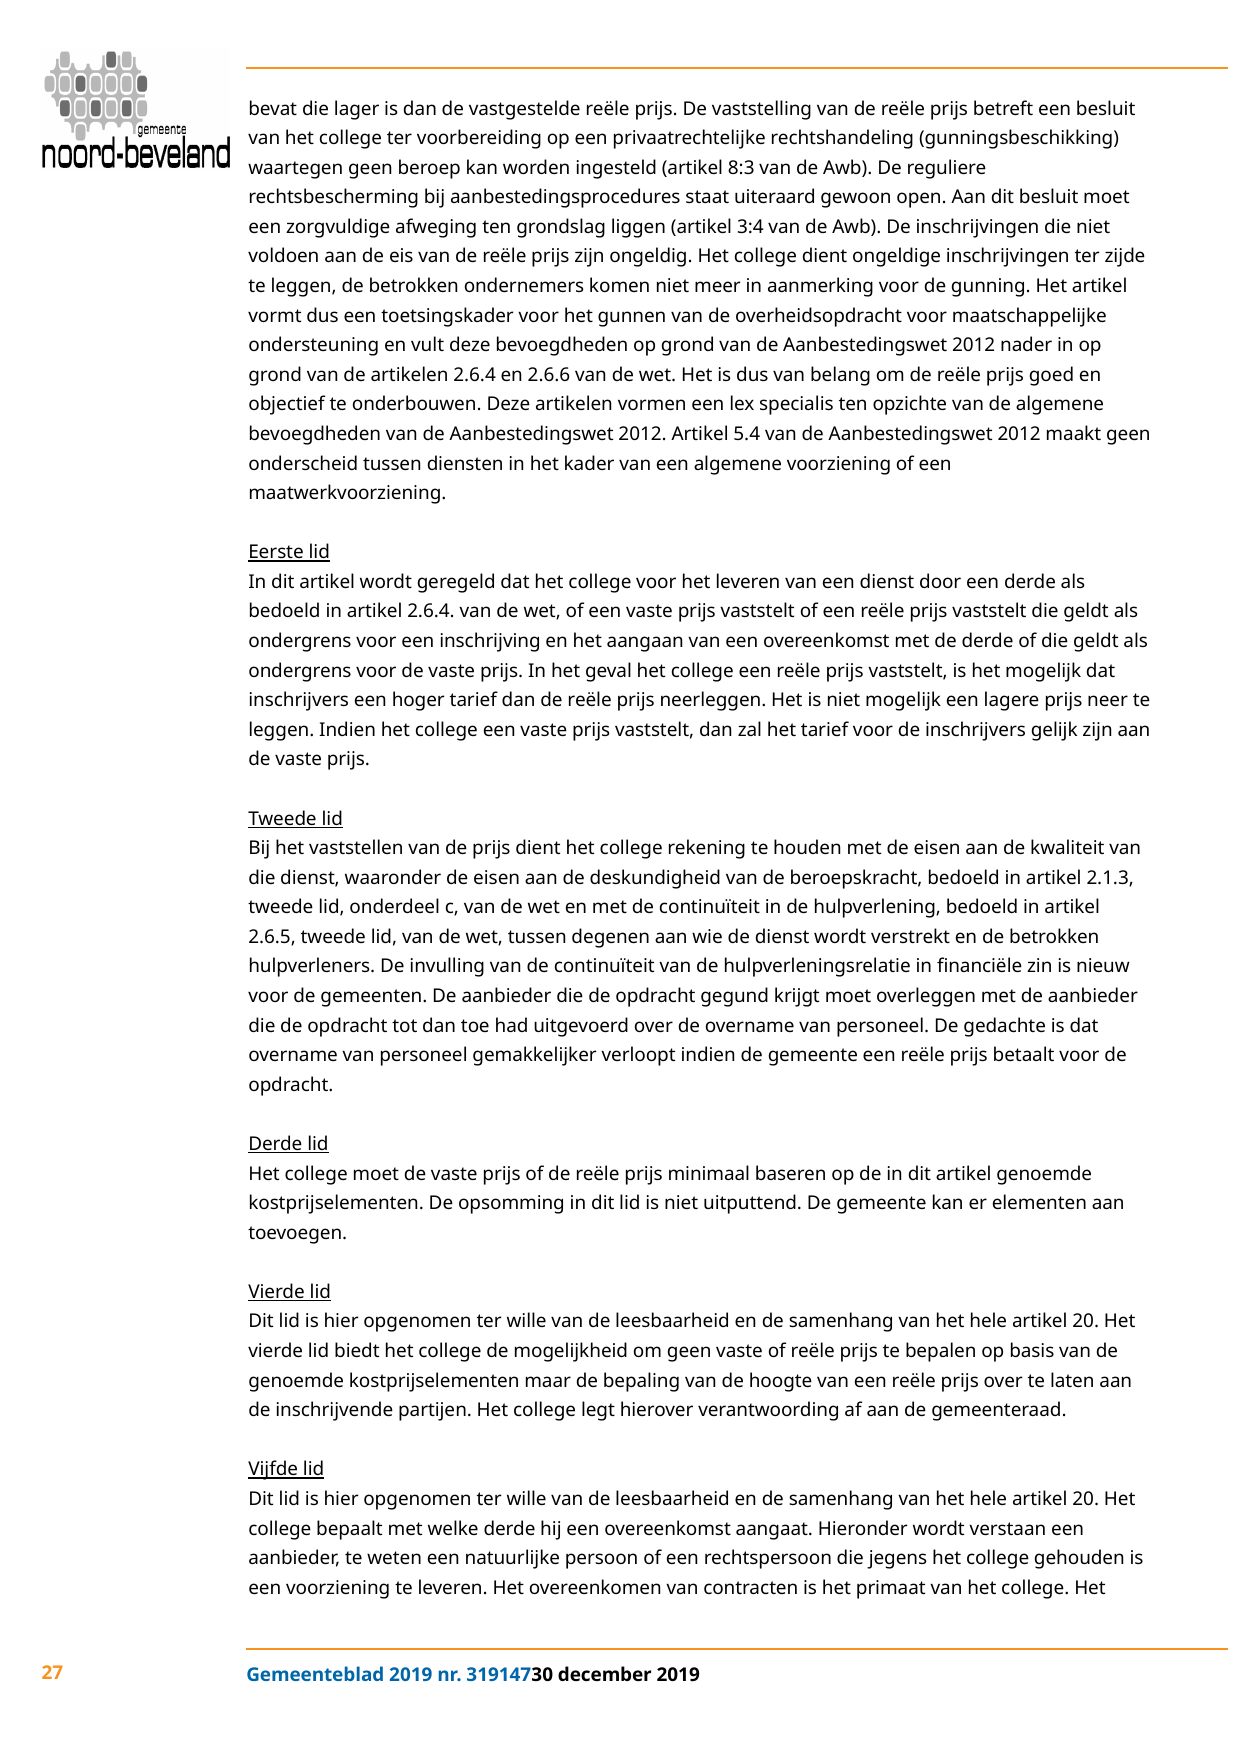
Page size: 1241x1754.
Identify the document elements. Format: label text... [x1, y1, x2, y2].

text Derde lid [248, 1130, 1152, 1156]
picture [41, 47, 231, 172]
text Eerste lid [248, 538, 1152, 564]
text Het college moet de vaste prijs of de reële prijs minimaal baseren op de in dit artikel genoemde kostprijselementen. De opsomming in dit lid is niet uitputtend. De gemeente kan er elementen aan toevoegen. [248, 1160, 1152, 1245]
text Vierde lid [248, 1278, 1152, 1304]
text Vijfde lid [248, 1456, 1152, 1481]
text bevat die lager is dan de vastgestelde reële prijs. De vaststelling van de reële prijs betreft een besluit van het college ter voorbereiding op een privaatrechtelijke rechtshandeling (gunningsbeschikking) waartegen geen beroep kan worden ingesteld (artikel 8:3 van de Awb). De reguliere rechtsbescherming bij aanbestedingsprocedures staat uiteraard gewoon open. Aan dit besluit moet een zorgvuldige afweging ten grondslag liggen (artikel 3:4 van de Awb). De inschrijvingen die niet voldoen aan de eis van de reële prijs zijn ongeldig. Het college dient ongeldige inschrijvingen ter zijde te leggen, de betrokken ondernemers komen niet meer in aanmerking voor de gunning. Het artikel vormt dus een toetsingskader voor het gunnen van de overheidsopdracht voor maatschappelijke ondersteuning en vult deze bevoegdheden op grond van de Aanbestedingswet 2012 nader in op grond van de artikelen 2.6.4 en 2.6.6 van de wet. Het is dus van belang om de reële prijs goed en objectief te onderbouwen. Deze artikelen vormen een lex specialis ten opzichte van de algemene bevoegdheden van de Aanbestedingswet 2012. Artikel 5.4 van de Aanbestedingswet 2012 maakt geen onderscheid tussen diensten in het kader van een algemene voorziening of een maatwerkvoorziening. [248, 95, 1152, 505]
text Dit lid is hier opgenomen ter wille van de leesbaarheid en de samenhang van het hele artikel 20. Het college bepaalt met welke derde hij een overeenkomst aangaat. Hieronder wordt verstaan een aanbieder, te weten een natuurlijke persoon of een rechtspersoon die jegens het college gehouden is een voorziening te leveren. Het overeenkomen van contracten is het primaat van het college. Het [248, 1485, 1152, 1600]
text Dit lid is hier opgenomen ter wille van de leesbaarheid en de samenhang van het hele artikel 20. Het vierde lid biedt het college de mogelijkheid om geen vaste of reële prijs te bepalen op basis van de genoemde kostprijselementen maar de bepaling van de hoogte van een reële prijs over te laten aan de inschrijvende partijen. Het college legt hierover verantwoording af aan de gemeenteraad. [248, 1308, 1152, 1422]
text Bij het vaststellen van de prijs dient het college rekening te houden met de eisen aan de kwaliteit van die dienst, waaronder de eisen aan de deskundigheid van de beroepskracht, bedoeld in artikel 2.1.3, tweede lid, onderdeel c, van de wet en met de continuïteit in de hulpverlening, bedoeld in artikel 2.6.5, tweede lid, van de wet, tussen degenen aan wie de dienst wordt verstrekt en de betrokken hulpverleners. De invulling van de continuïteit van de hulpverleningsrelatie in financiële zin is nieuw voor de gemeenten. De aanbieder die de opdracht gegund krijgt moet overleggen met de aanbieder die de opdracht tot dan toe had uitgevoerd over de overname van personeel. De gedachte is dat overname van personeel gemakkelijker verloopt indien de gemeente een reële prijs betaalt voor de opdracht. [248, 834, 1152, 1097]
text Tweede lid [248, 805, 1152, 831]
text In dit artikel wordt geregeld dat het college voor het leveren van een dienst door een derde als bedoeld in artikel 2.6.4. van de wet, of een vaste prijs vaststelt of een reële prijs vaststelt die geldt als ondergrens voor een inschrijving en het aangaan van een overeenkomst met de derde of die geldt als ondergrens voor de vaste prijs. In het geval het college een reële prijs vaststelt, is het mogelijk dat inschrijvers een hoger tarief dan de reële prijs neerleggen. Het is niet mogelijk een lagere prijs neer te leggen. Indien het college een vaste prijs vaststelt, dan zal het tarief voor de inschrijvers gelijk zijn aan de vaste prijs. [248, 568, 1152, 771]
